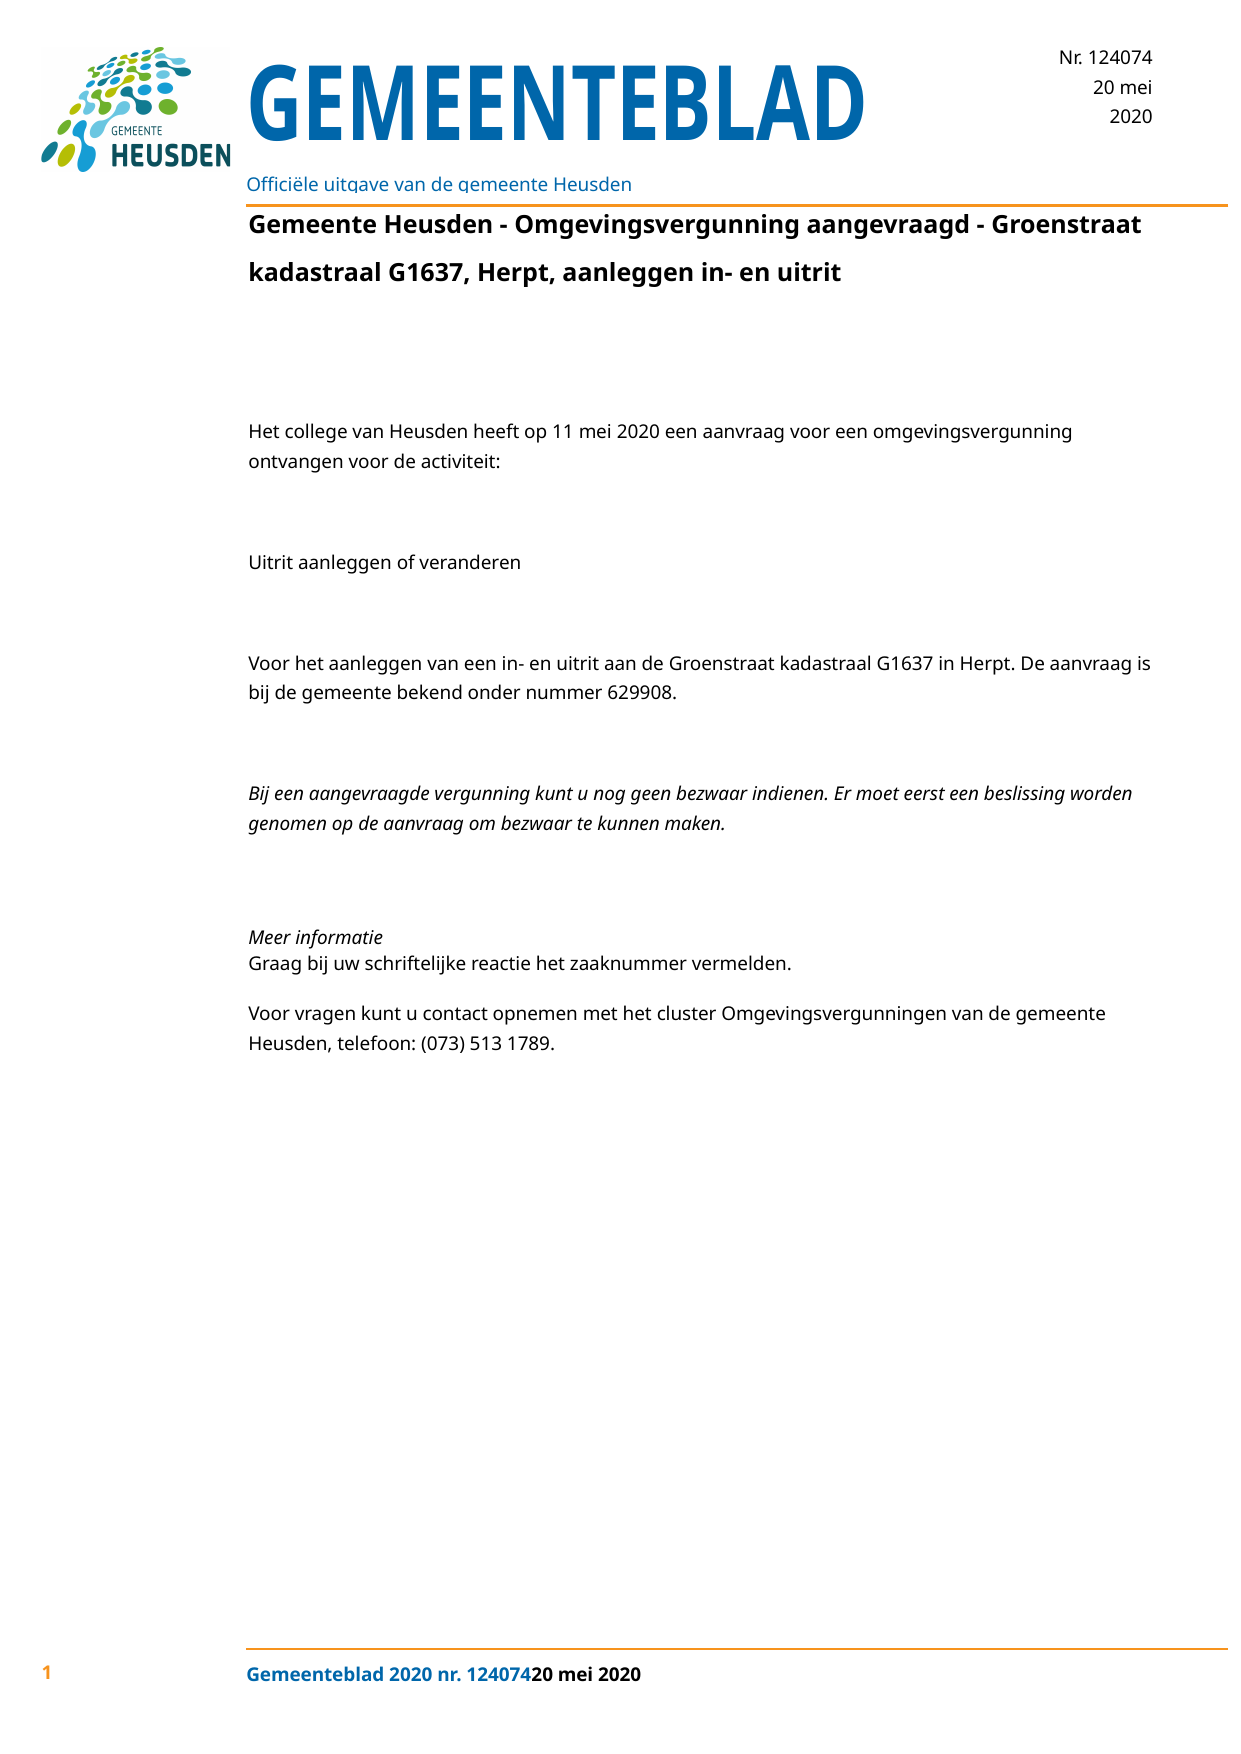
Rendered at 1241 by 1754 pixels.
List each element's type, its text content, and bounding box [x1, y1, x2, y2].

text Graag bij uw schriftelijke reactie het zaaknummer vermelden. [248, 950, 1152, 976]
text Uitrit aanleggen of veranderen [248, 549, 1152, 575]
text Bij een aangevraagde vergunning kunt u nog geen bezwaar indienen. Er moet eerst een beslissing worden genomen op de aanvraag om bezwaar te kunnen maken. [248, 780, 1152, 836]
text Het college van Heusden heeft op 11 mei 2020 een aanvraag voor een omgevingsvergunning ontvangen voor de activiteit: [248, 419, 1152, 474]
picture [41, 47, 231, 172]
text Voor het aanleggen van een in- en uitrit aan de Groenstraat kadastraal G1637 in Herpt. De aanvraag is bij de gemeente bekend onder nummer 629908. [248, 650, 1152, 705]
text Meer informatie [248, 924, 1152, 950]
text Gemeente Heusden - Omgevingsvergunning aangevraagd - Groenstraat kadastraal G1637, Herpt, aanleggen in- en uitrit [248, 207, 1152, 288]
text Voor vragen kunt u contact opnemen met het cluster Omgevingsvergunningen van de gemeente Heusden, telefoon: (073) 513 1789. [248, 1001, 1152, 1056]
